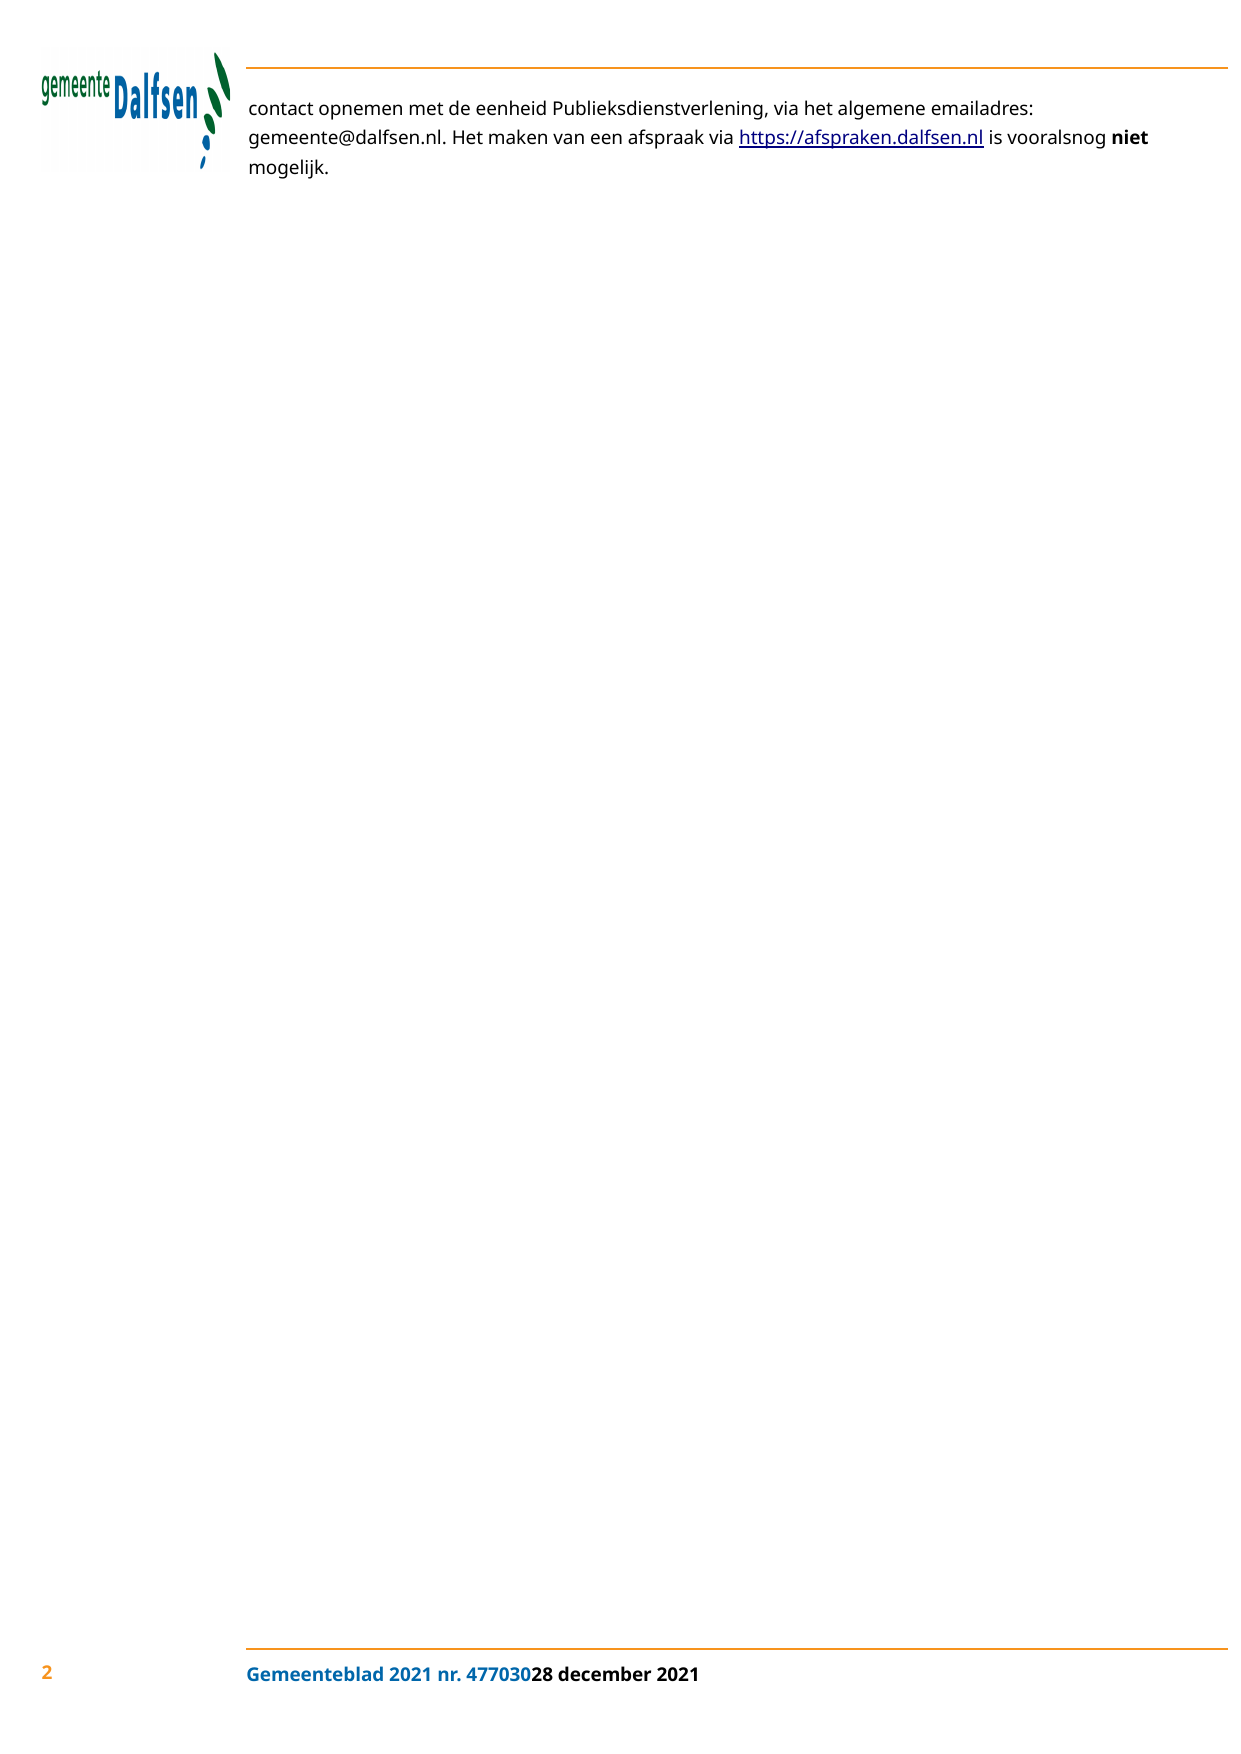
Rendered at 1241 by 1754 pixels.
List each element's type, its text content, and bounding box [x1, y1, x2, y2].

picture [41, 47, 231, 172]
text contact opnemen met de eenheid Publieksdienstverlening, via het algemene emailadres: gemeente@dalfsen.nl. Het maken van een afspraak via https://afspraken.dalfsen.nl is vooralsnog niet mogelijk. [248, 95, 1152, 180]
